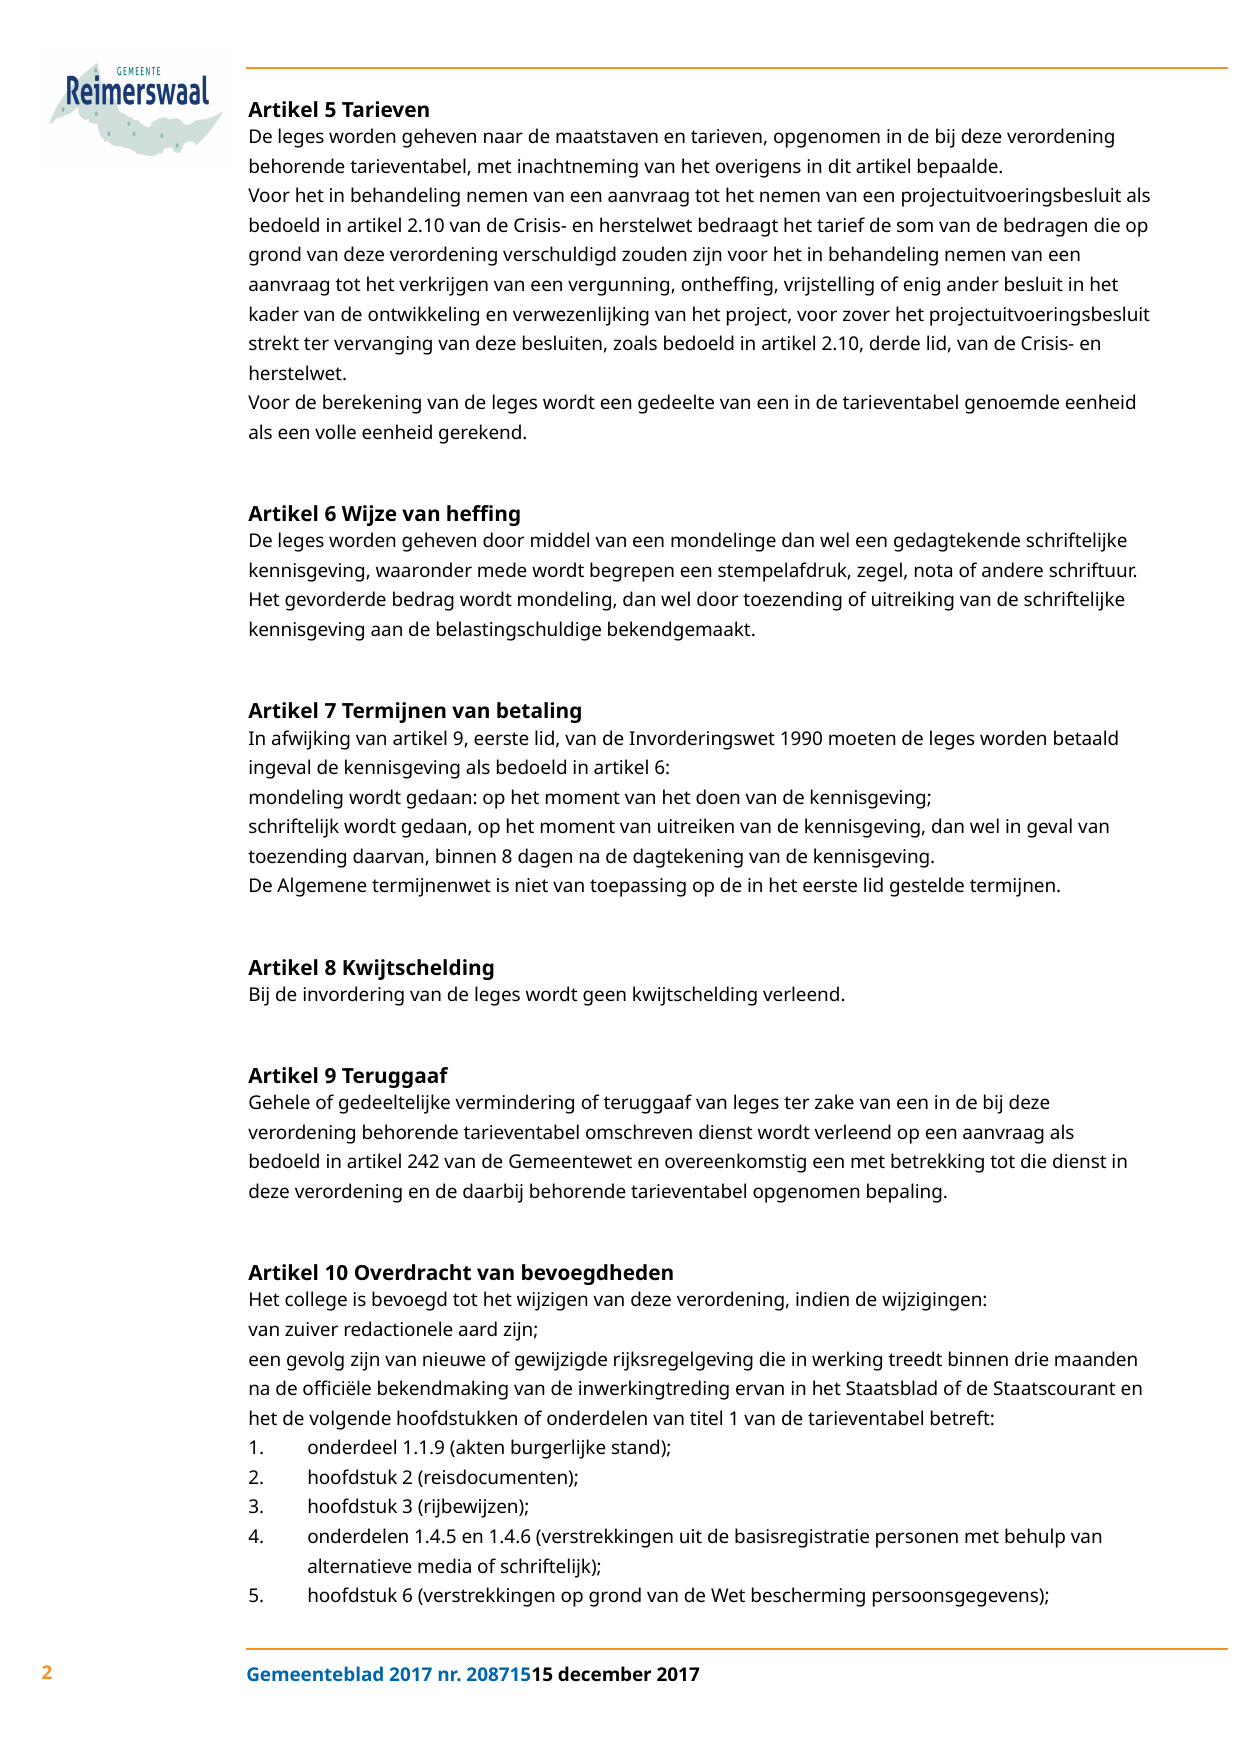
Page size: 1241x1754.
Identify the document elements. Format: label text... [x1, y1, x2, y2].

list hoofdstuk 3 (rijbewijzen); [248, 1494, 1152, 1519]
list hoofdstuk 6 (verstrekkingen op grond van de Wet bescherming persoonsgegevens); [248, 1582, 1152, 1608]
text Artikel 9 Teruggaaf [248, 1061, 1152, 1089]
list onderdelen 1.4.5 en 1.4.6 (verstrekkingen uit de basisregistratie personen met behulp van alternatieve media of schriftelijk); [248, 1523, 1152, 1579]
text Artikel 5 Tarieven [248, 95, 1152, 123]
text Het college is bevoegd tot het wijzigen van deze verordening, indien de wijzigingen: [248, 1287, 1152, 1312]
text De Algemene termijnenwet is niet van toepassing op de in het eerste lid gestelde termijnen. [248, 873, 1152, 898]
text Artikel 7 Termijnen van betaling [248, 696, 1152, 725]
text Artikel 8 Kwijtschelding [248, 953, 1152, 981]
text Bij de invordering van de leges wordt geen kwijtschelding verleend. [248, 981, 1152, 1007]
text Artikel 10 Overdracht van bevoegdheden [248, 1258, 1152, 1287]
text Artikel 6 Wijze van heffing [248, 499, 1152, 527]
text De leges worden geheven door middel van een mondelinge dan wel een gedagtekende schriftelijke kennisgeving, waaronder mede wordt begrepen een stempelafdruk, zegel, nota of andere schriftuur. Het gevorderde bedrag wordt mondeling, dan wel door toezending of uitreiking van de schriftelijke kennisgeving aan de belastingschuldige bekendgemaakt. [248, 527, 1152, 642]
text Voor het in behandeling nemen van een aanvraag tot het nemen van een projectuitvoeringsbesluit als bedoeld in artikel 2.10 van de Crisis- en herstelwet bedraagt het tarief de som van de bedragen die op grond van deze verordening verschuldigd zouden zijn voor het in behandeling nemen van een aanvraag tot het verkrijgen van een vergunning, ontheffing, vrijstelling of enig ander besluit in het kader van de ontwikkeling en verwezenlijking van het project, voor zover het projectuitvoeringsbesluit strekt ter vervanging van deze besluiten, zoals bedoeld in artikel 2.10, derde lid, van de Crisis- en herstelwet. [248, 182, 1152, 386]
picture [41, 47, 231, 172]
text van zuiver redactionele aard zijn; [248, 1316, 1152, 1342]
text In afwijking van artikel 9, eerste lid, van de Invorderingswet 1990 moeten de leges worden betaald ingeval de kennisgeving als bedoeld in artikel 6: [248, 725, 1152, 780]
text Voor de berekening van de leges wordt een gedeelte van een in de tarieventabel genoemde eenheid als een volle eenheid gerekend. [248, 389, 1152, 445]
text De leges worden geheven naar de maatstaven en tarieven, opgenomen in de bij deze verordening behorende tarieventabel, met inachtneming van het overigens in dit artikel bepaalde. [248, 123, 1152, 178]
list onderdeel 1.1.9 (akten burgerlijke stand); [248, 1434, 1152, 1460]
text Gehele of gedeeltelijke vermindering of teruggaaf van leges ter zake van een in de bij deze verordening behorende tarieventabel omschreven dienst wordt verleend op een aanvraag als bedoeld in artikel 242 van de Gemeentewet en overeenkomstig een met betrekking tot die dienst in deze verordening en de daarbij behorende tarieventabel opgenomen bepaling. [248, 1089, 1152, 1204]
text een gevolg zijn van nieuwe of gewijzigde rijksregelgeving die in werking treedt binnen drie maanden na de officiële bekendmaking van de inwerkingtreding ervan in het Staatsblad of de Staatscourant en het de volgende hoofdstukken of onderdelen van titel 1 van de tarieventabel betreft: [248, 1346, 1152, 1431]
text mondeling wordt gedaan: op het moment van het doen van de kennisgeving; [248, 784, 1152, 809]
text schriftelijk wordt gedaan, op het moment van uitreiken van de kennisgeving, dan wel in geval van toezending daarvan, binnen 8 dagen na de dagtekening van de kennisgeving. [248, 813, 1152, 869]
list hoofdstuk 2 (reisdocumenten); [248, 1464, 1152, 1490]
